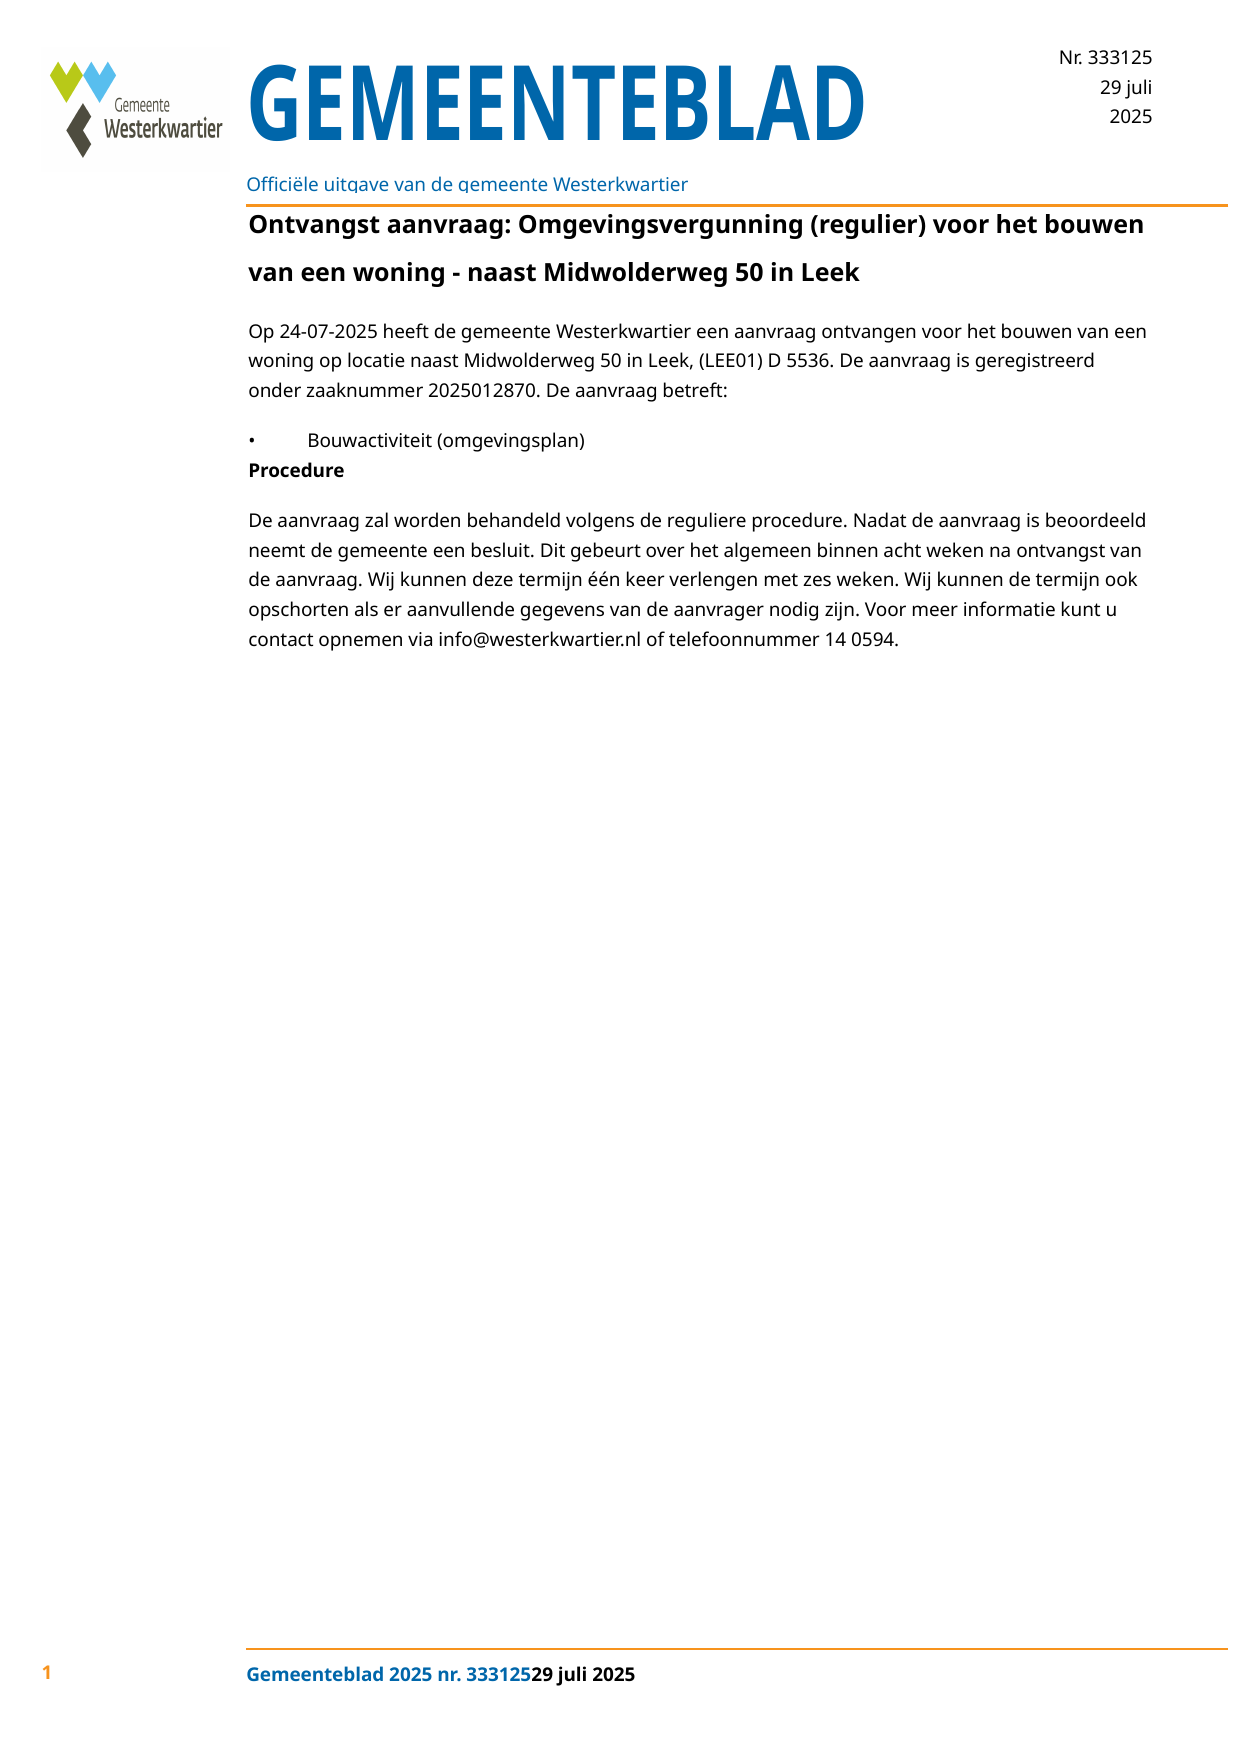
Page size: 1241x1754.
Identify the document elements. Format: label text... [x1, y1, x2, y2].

list Bouwactiviteit (omgevingsplan) [248, 427, 1152, 453]
text Op 24-07-2025 heeft de gemeente Westerkwartier een aanvraag ontvangen voor het bouwen van een woning op locatie naast Midwolderweg 50 in Leek, (LEE01) D 5536. De aanvraag is geregistreerd onder zaaknummer 2025012870. De aanvraag betreft: [248, 318, 1152, 403]
picture [41, 47, 231, 172]
text Procedure [248, 457, 1152, 483]
text De aanvraag zal worden behandeld volgens de reguliere procedure. Nadat de aanvraag is beoordeeld neemt de gemeente een besluit. Dit gebeurt over het algemeen binnen acht weken na ontvangst van de aanvraag. Wij kunnen deze termijn één keer verlengen met zes weken. Wij kunnen de termijn ook opschorten als er aanvullende gegevens van de aanvrager nodig zijn. Voor meer informatie kunt u contact opnemen via info@westerkwartier.nl of telefoonnummer 14 0594. [248, 507, 1152, 652]
text Ontvangst aanvraag: Omgevingsvergunning (regulier) voor het bouwen van een woning - naast Midwolderweg 50 in Leek [248, 207, 1152, 288]
